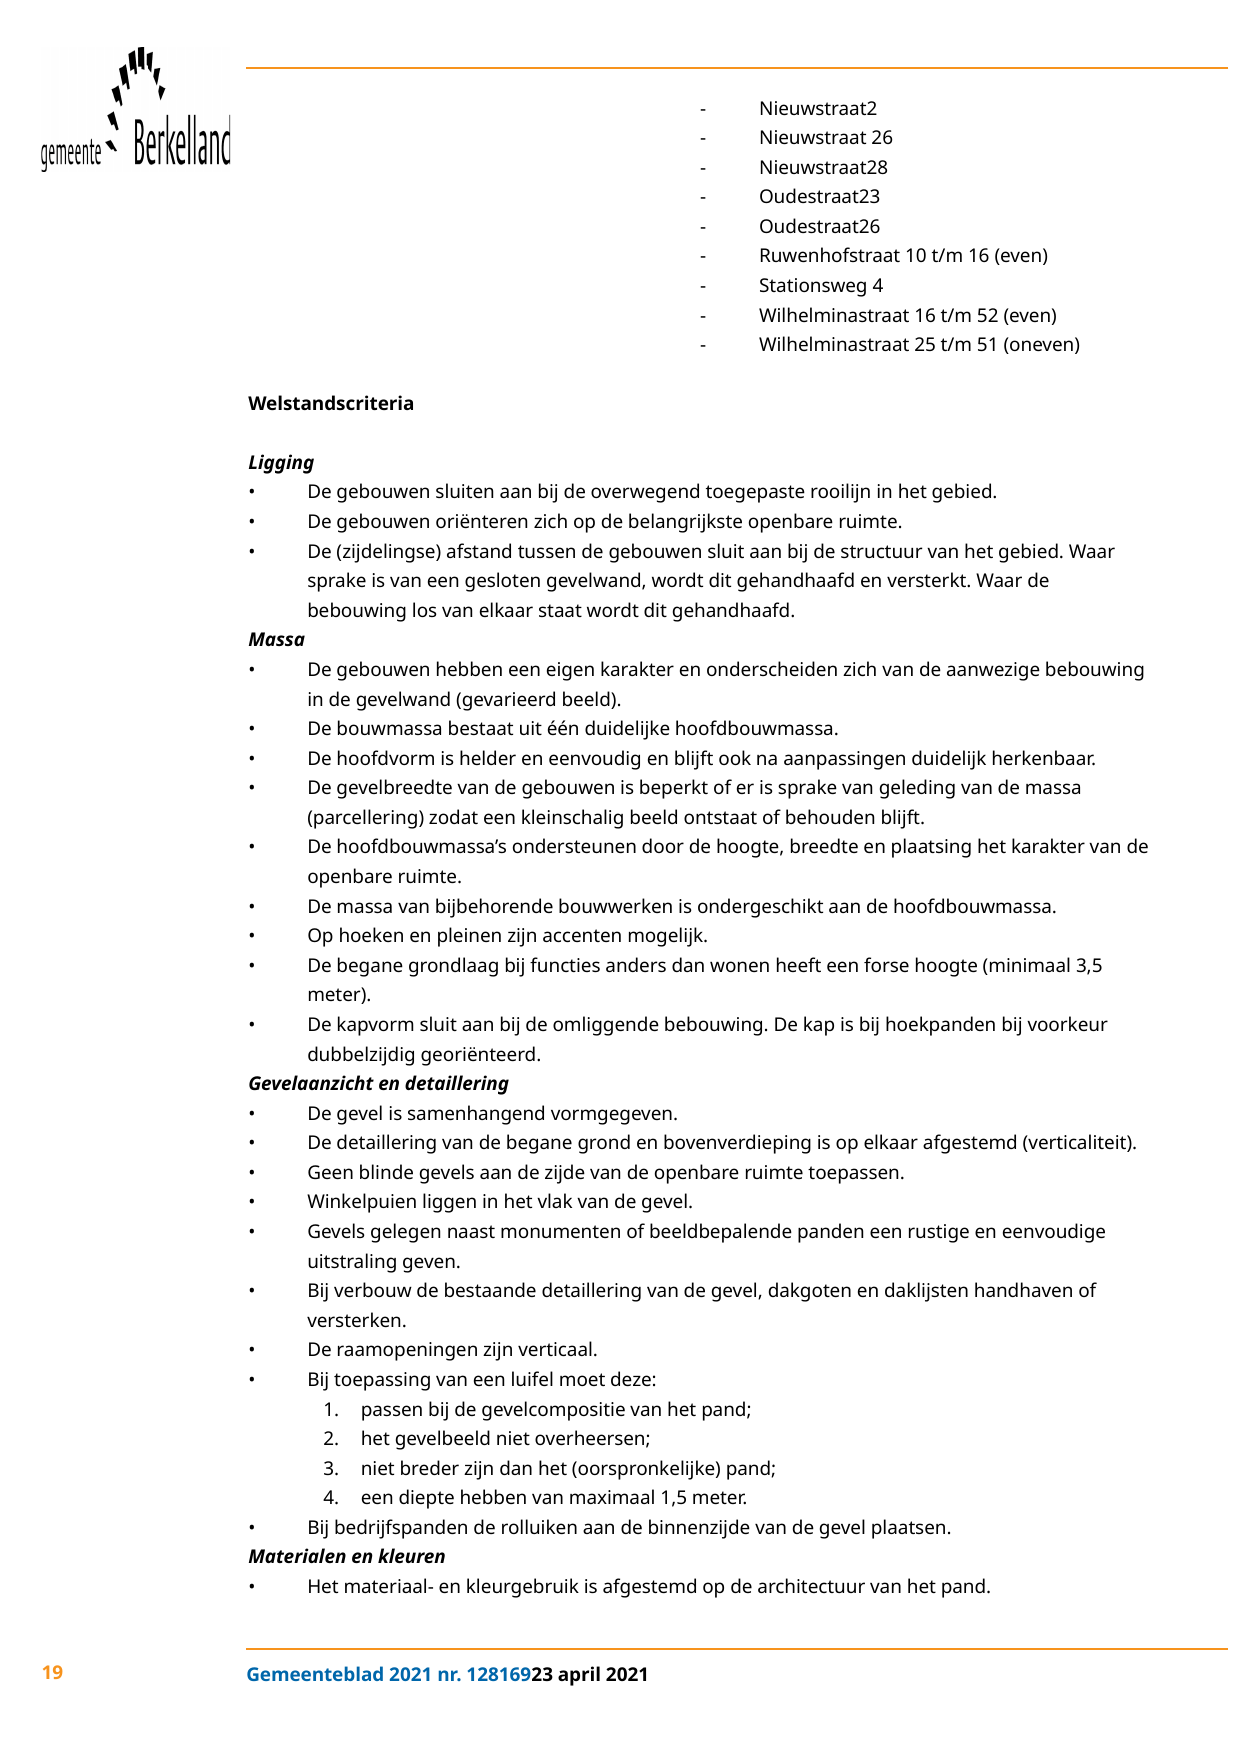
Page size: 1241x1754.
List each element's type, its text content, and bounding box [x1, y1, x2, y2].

list De gevelbreedte van de gebouwen is beperkt of er is sprake van geleding van de massa (parcellering) zodat een kleinschalig beeld ontstaat of behouden blijft. [248, 774, 1152, 830]
list passen bij de gevelcompositie van het pand; [323, 1396, 1152, 1422]
picture [41, 47, 231, 172]
list De gebouwen hebben een eigen karakter en onderscheiden zich van de aanwezige bebouwing in de gevelwand (gevarieerd beeld). [248, 656, 1152, 712]
text Materialen en kleuren [248, 1544, 1152, 1569]
list De hoofdvorm is helder en eenvoudig en blijft ook na aanpassingen duidelijk herkenbaar. [248, 745, 1152, 771]
list De detaillering van de begane grond en bovenverdieping is op elkaar afgestemd (verticaliteit). [248, 1129, 1152, 1155]
list De begane grondlaag bij functies anders dan wonen heeft een forse hoogte (minimaal 3,5 meter). [248, 952, 1152, 1007]
list het gevelbeeld niet overheersen; [323, 1425, 1152, 1451]
list De gebouwen oriënteren zich op de belangrijkste openbare ruimte. [248, 508, 1152, 534]
table_cell Nieuwstraat2 Nieuwstraat 26 Nieuwstraat28 Oudestraat23 Oudestraat26 Ruwenhofstraat 10 t/m 16 (even) Stationsweg 4 Wilhelminastraat 16 t/m 52 (even) Wilhelminastraat 25 t/m 51 (oneven) [700, 95, 1152, 357]
list De (zijdelingse) afstand tussen de gebouwen sluit aan bij de structuur van het gebied. Waar sprake is van een gesloten gevelwand, wordt dit gehandhaafd en versterkt. Waar de bebouwing los van elkaar staat wordt dit gehandhaafd. [248, 538, 1152, 623]
list Op hoeken en pleinen zijn accenten mogelijk. [248, 922, 1152, 948]
list een diepte hebben van maximaal 1,5 meter. [323, 1484, 1152, 1510]
list Bij toepassing van een luifel moet deze: [248, 1366, 1152, 1392]
list De raamopeningen zijn verticaal. [248, 1337, 1152, 1362]
list De kapvorm sluit aan bij de omliggende bebouwing. De kap is bij hoekpanden bij voorkeur dubbelzijdig georiënteerd. [248, 1011, 1152, 1067]
list Winkelpuien liggen in het vlak van de gevel. [248, 1189, 1152, 1214]
list Het materiaal- en kleurgebruik is afgestemd op de architectuur van het pand. [248, 1573, 1152, 1599]
list Geen blinde gevels aan de zijde van de openbare ruimte toepassen. [248, 1159, 1152, 1185]
list De gebouwen sluiten aan bij de overwegend toegepaste rooilijn in het gebied. [248, 479, 1152, 504]
text Gevelaanzicht en detaillering [248, 1070, 1152, 1096]
list De bouwmassa bestaat uit één duidelijke hoofdbouwmassa. [248, 715, 1152, 741]
text Ligging [248, 449, 1152, 475]
text Massa [248, 627, 1152, 652]
list De gevel is samenhangend vormgegeven. [248, 1100, 1152, 1126]
list Bij verbouw de bestaande detaillering van de gevel, dakgoten en daklijsten handhaven of versterken. [248, 1277, 1152, 1333]
list Bij bedrijfspanden de rolluiken aan de binnenzijde van de gevel plaatsen. [248, 1514, 1152, 1540]
list De hoofdbouwmassa’s ondersteunen door de hoogte, breedte en plaatsing het karakter van de openbare ruimte. [248, 834, 1152, 889]
table_cell [248, 95, 700, 357]
list niet breder zijn dan het (oorspronkelijke) pand; [323, 1455, 1152, 1481]
text Welstandscriteria [248, 390, 1152, 416]
list Gevels gelegen naast monumenten of beeldbepalende panden een rustige en eenvoudige uitstraling geven. [248, 1218, 1152, 1274]
list De massa van bijbehorende bouwwerken is ondergeschikt aan de hoofdbouwmassa. [248, 893, 1152, 919]
